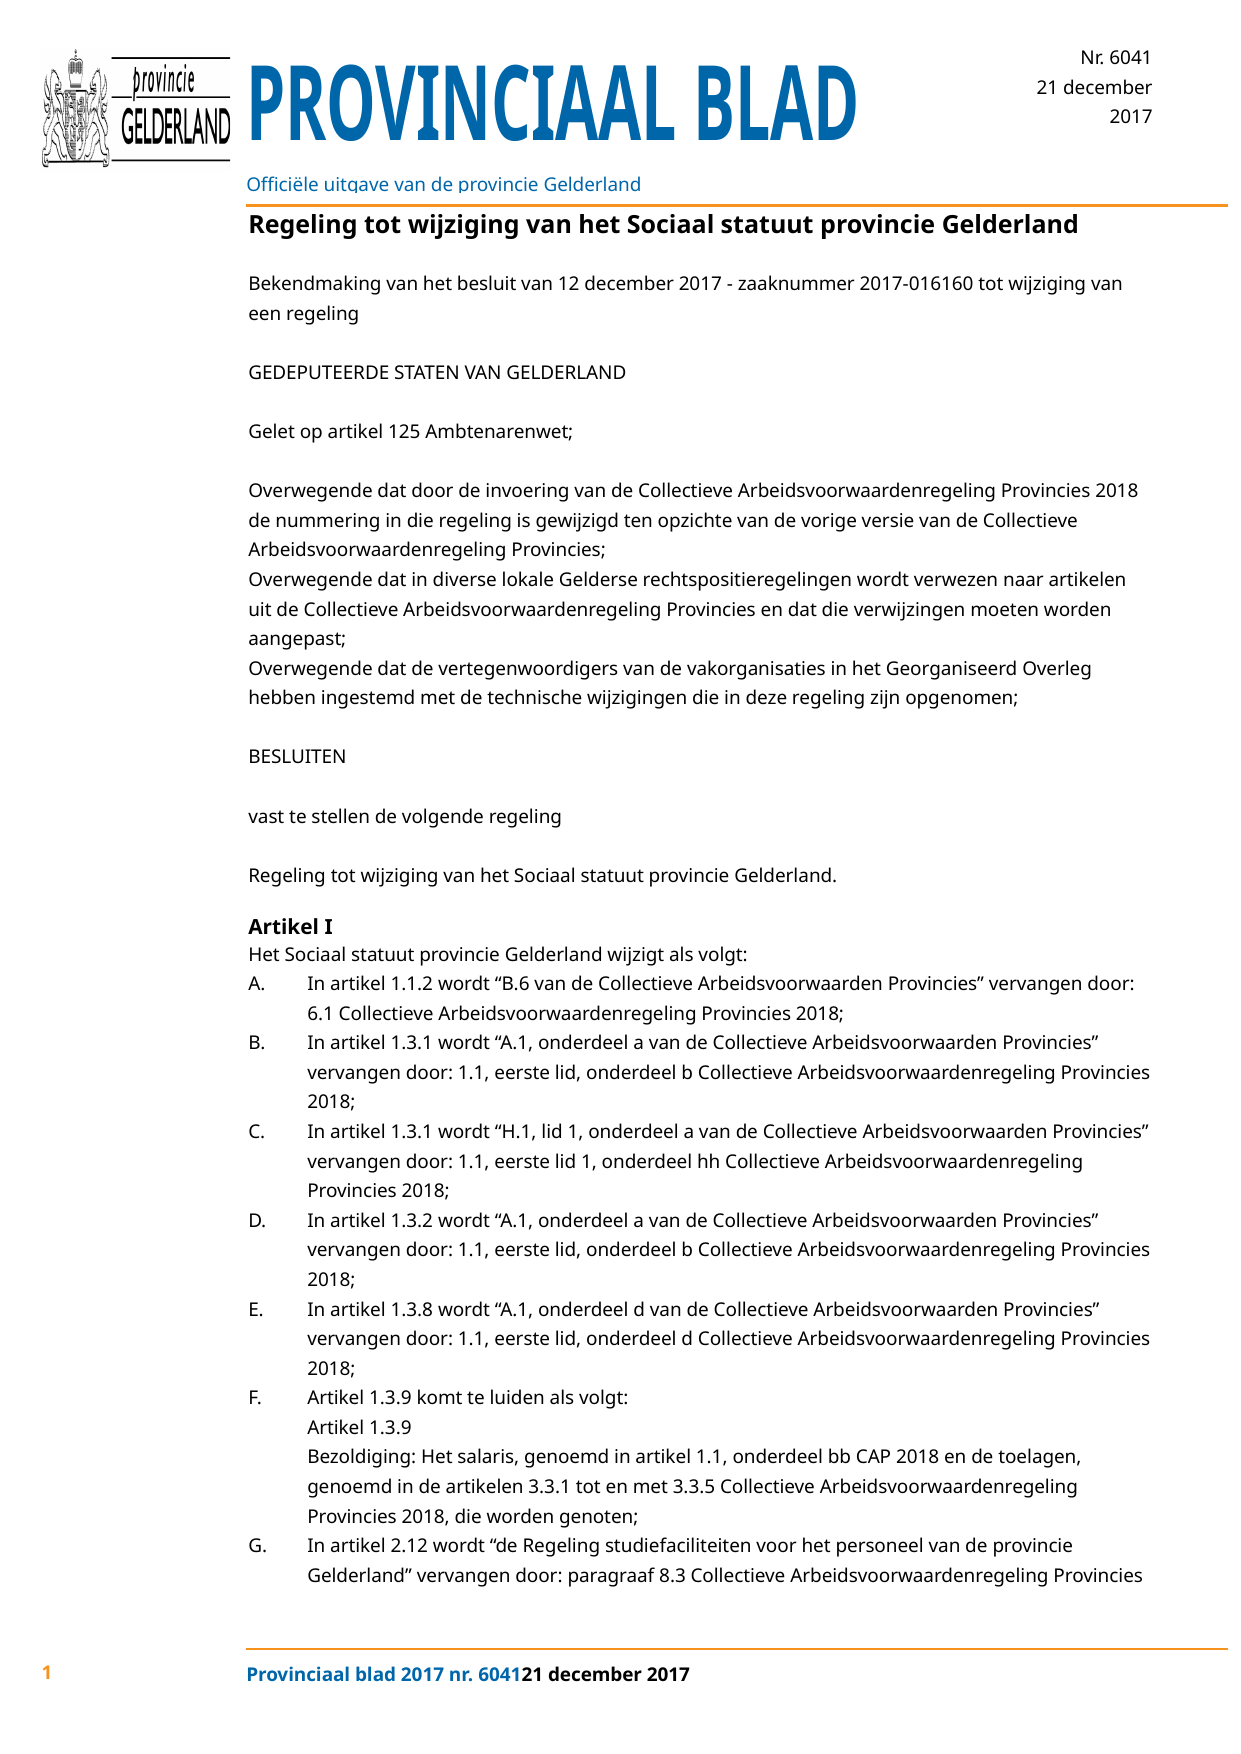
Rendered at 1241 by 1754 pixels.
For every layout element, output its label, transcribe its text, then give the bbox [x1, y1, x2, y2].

list Artikel 1.3.9 [248, 1414, 1152, 1440]
list In artikel 1.3.1 wordt “A.1, onderdeel a van de Collectieve Arbeidsvoorwaarden Provincies” vervangen door: 1.1, eerste lid, onderdeel b Collectieve Arbeidsvoorwaardenregeling Provincies 2018; [248, 1029, 1152, 1114]
text Het Sociaal statuut provincie Gelderland wijzigt als volgt: [248, 941, 1152, 967]
text vast te stellen de volgende regeling [248, 803, 1152, 828]
text Regeling tot wijziging van het Sociaal statuut provincie Gelderland. [248, 862, 1152, 888]
text Bekendmaking van het besluit van 12 december 2017 - zaaknummer 2017-016160 tot wijziging van een regeling [248, 270, 1152, 326]
text Artikel I [248, 912, 1152, 941]
text Gelet op artikel 125 Ambtenarenwet; [248, 418, 1152, 444]
list In artikel 1.3.1 wordt “H.1, lid 1, onderdeel a van de Collectieve Arbeidsvoorwaarden Provincies” vervangen door: 1.1, eerste lid 1, onderdeel hh Collectieve Arbeidsvoorwaardenregeling Provincies 2018; [248, 1118, 1152, 1203]
list In artikel 2.12 wordt “de Regeling studiefaciliteiten voor het personeel van de provincie Gelderland” vervangen door: paragraaf 8.3 Collectieve Arbeidsvoorwaardenregeling Provincies [248, 1532, 1152, 1588]
picture [41, 47, 231, 172]
list In artikel 1.3.2 wordt “A.1, onderdeel a van de Collectieve Arbeidsvoorwaarden Provincies” vervangen door: 1.1, eerste lid, onderdeel b Collectieve Arbeidsvoorwaardenregeling Provincies 2018; [248, 1207, 1152, 1292]
text BESLUITEN [248, 744, 1152, 769]
text GEDEPUTEERDE STATEN VAN GELDERLAND [248, 359, 1152, 385]
text Overwegende dat in diverse lokale Gelderse rechtspositieregelingen wordt verwezen naar artikelen uit de Collectieve Arbeidsvoorwaardenregeling Provincies en dat die verwijzingen moeten worden aangepast; [248, 566, 1152, 651]
text Overwegende dat door de invoering van de Collectieve Arbeidsvoorwaardenregeling Provincies 2018 de nummering in die regeling is gewijzigd ten opzichte van de vorige versie van de Collectieve Arbeidsvoorwaardenregeling Provincies; [248, 477, 1152, 562]
list Bezoldiging: Het salaris, genoemd in artikel 1.1, onderdeel bb CAP 2018 en de toelagen, genoemd in de artikelen 3.3.1 tot en met 3.3.5 Collectieve Arbeidsvoorwaardenregeling Provincies 2018, die worden genoten; [248, 1444, 1152, 1529]
text Regeling tot wijziging van het Sociaal statuut provincie Gelderland [248, 207, 1152, 241]
text Overwegende dat de vertegenwoordigers van de vakorganisaties in het Georganiseerd Overleg hebben ingestemd met de technische wijzigingen die in deze regeling zijn opgenomen; [248, 655, 1152, 710]
list In artikel 1.1.2 wordt “B.6 van de Collectieve Arbeidsvoorwaarden Provincies” vervangen door: 6.1 Collectieve Arbeidsvoorwaardenregeling Provincies 2018; [248, 970, 1152, 1026]
list Artikel 1.3.9 komt te luiden als volgt: [248, 1384, 1152, 1410]
list In artikel 1.3.8 wordt “A.1, onderdeel d van de Collectieve Arbeidsvoorwaarden Provincies” vervangen door: 1.1, eerste lid, onderdeel d Collectieve Arbeidsvoorwaardenregeling Provincies 2018; [248, 1296, 1152, 1381]
